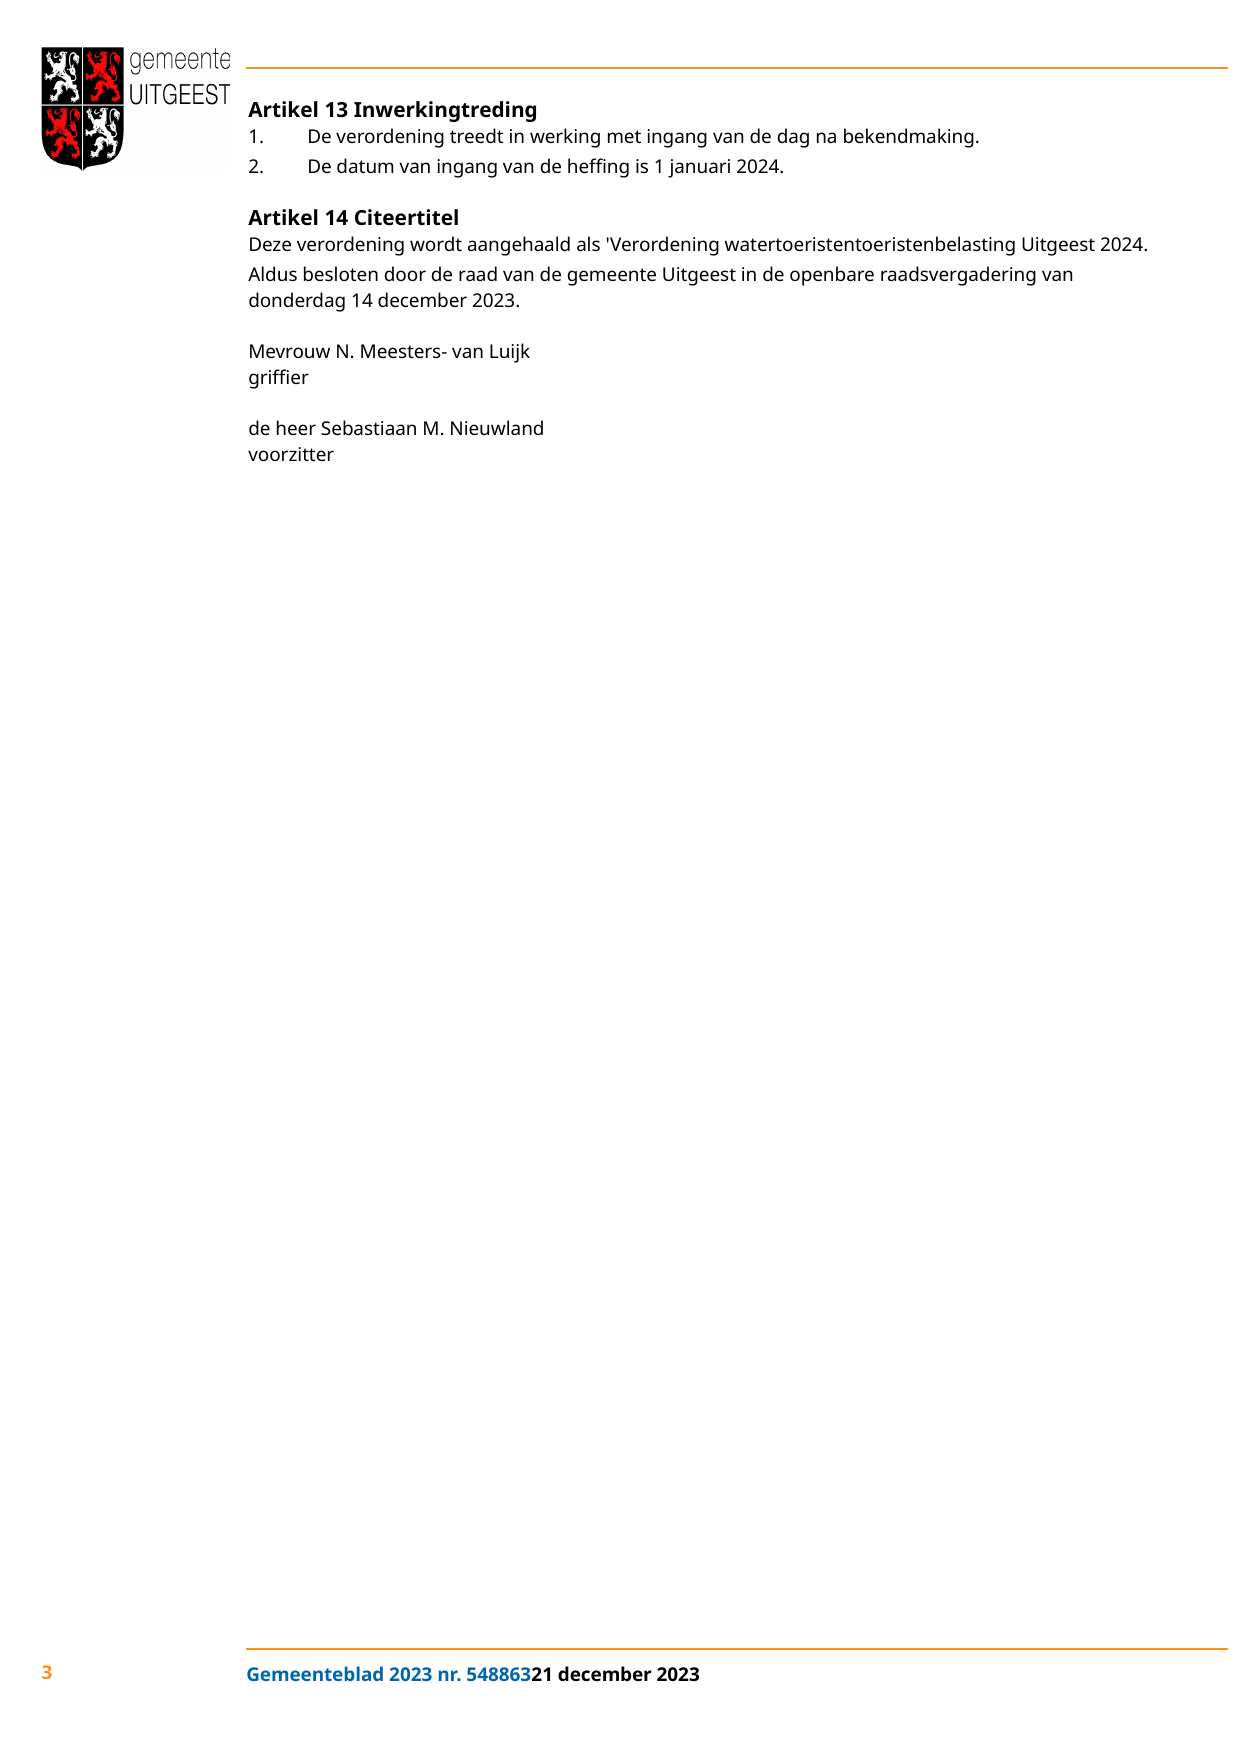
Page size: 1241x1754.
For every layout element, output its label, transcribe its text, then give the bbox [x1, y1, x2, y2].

list De datum van ingang van de heffing is 1 januari 2024. [248, 153, 1152, 178]
text Artikel 14 Citeertitel [248, 203, 1152, 232]
text Artikel 13 Inwerkingtreding [248, 95, 1152, 123]
text voorzitter [248, 441, 1152, 467]
text Aldus besloten door de raad van de gemeente Uitgeest in de openbare raadsvergadering van donderdag 14 december 2023. [248, 261, 1152, 313]
picture [41, 47, 231, 172]
list De verordening treedt in werking met ingang van de dag na bekendmaking. [248, 123, 1152, 149]
text Mevrouw N. Meesters- van Luijk [248, 338, 1152, 364]
text griffier [248, 364, 1152, 390]
text de heer Sebastiaan M. Nieuwland [248, 416, 1152, 441]
text Deze verordening wordt aangehaald als 'Verordening watertoeristentoeristenbelasting Uitgeest 2024. [248, 232, 1152, 257]
